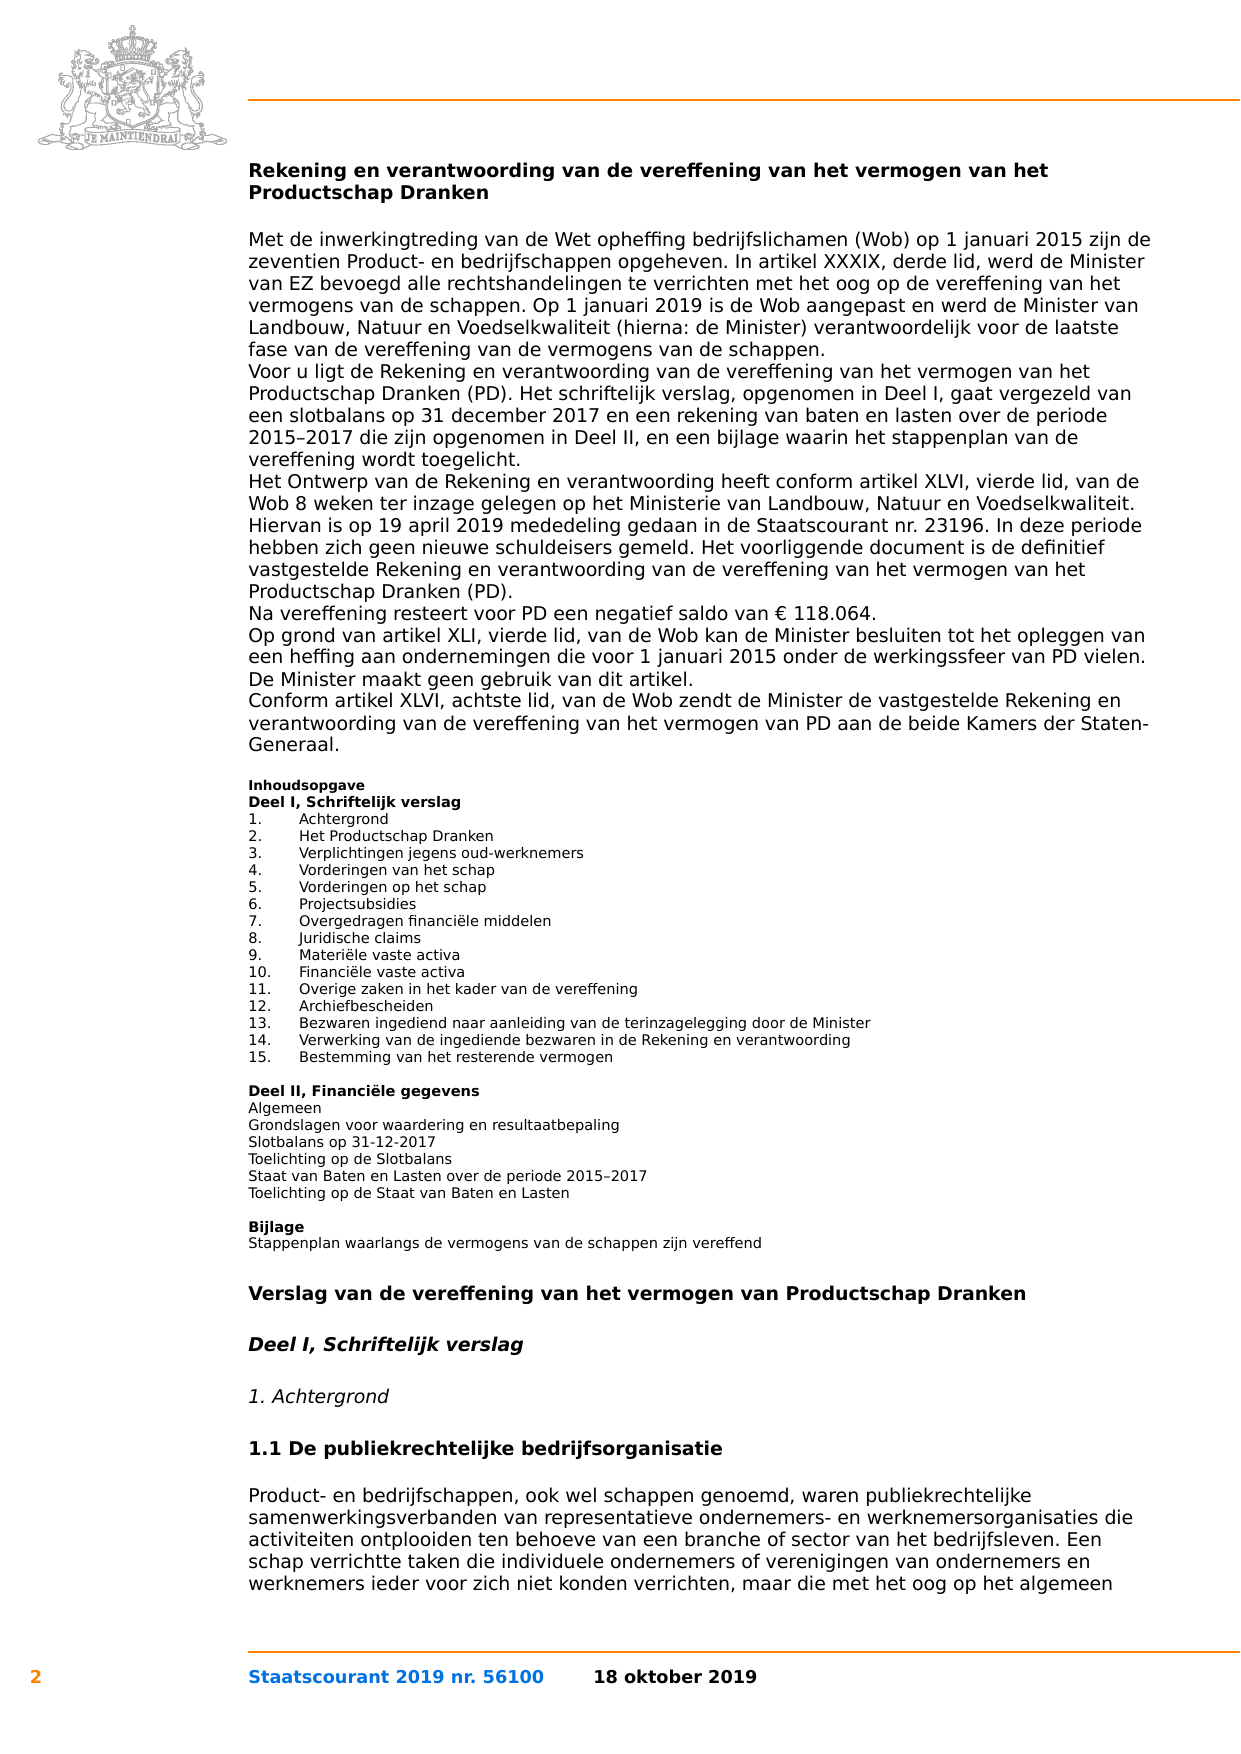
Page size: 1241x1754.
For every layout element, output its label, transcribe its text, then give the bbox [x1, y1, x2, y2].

table_cell 15. [248, 1049, 293, 1066]
table_cell Het Productschap Dranken [293, 828, 1163, 845]
table_cell Algemeen [248, 1100, 1163, 1117]
table_cell Verwerking van de ingediende bezwaren in de Rekening en verantwoording [293, 1032, 1163, 1049]
table_cell Bezwaren ingediend naar aanleiding van de terinzagelegging door de Minister [293, 1015, 1163, 1032]
table_cell Projectsubsidies [293, 896, 1163, 913]
table_cell Stappenplan waarlangs de vermogens van de schappen zijn vereffend [248, 1235, 1163, 1252]
table_cell Vorderingen van het schap [293, 862, 1163, 879]
text Voor u ligt de Rekening en verantwoording van de vereffening van het vermogen van het Productschap Dranken (PD). Het schriftelijk verslag, opgenomen in Deel I, gaat vergezeld van een slotbalans op 31 december 2017 en een rekening van baten en lasten over de periode 2015–2017 die zijn opgenomen in Deel II, en een bijlage waarin het stappenplan van de vereffening wordt toegelicht. [248, 361, 1163, 471]
table_cell Overige zaken in het kader van de vereffening [293, 981, 1163, 998]
table_cell Vorderingen op het schap [293, 879, 1163, 896]
picture [38, 25, 227, 150]
table_header Inhoudsopgave [248, 778, 1163, 794]
table_cell Toelichting op de Staat van Baten en Lasten [248, 1185, 1163, 1201]
table_cell 14. [248, 1032, 293, 1049]
table_cell 7. [248, 913, 293, 930]
subtitle Rekening en verantwoording van de vereffening van het vermogen van het Productschap Dranken [248, 160, 1163, 204]
text Het Ontwerp van de Rekening en verantwoording heeft conform artikel XLVI, vierde lid, van de Wob 8 weken ter inzage gelegen op het Ministerie van Landbouw, Natuur en Voedselkwaliteit. Hiervan is op 19 april 2019 mededeling gedaan in de Staatscourant nr. 23196. In deze periode hebben zich geen nieuwe schuldeisers gemeld. Het voorliggende document is de definitief vastgestelde Rekening en verantwoording van de vereffening van het vermogen van het Productschap Dranken (PD). [248, 471, 1163, 602]
table_cell 10. [248, 964, 293, 981]
table_cell Deel II, Financiële gegevens [248, 1083, 1163, 1099]
table_cell Bestemming van het resterende vermogen [293, 1049, 1163, 1066]
table_cell Materiële vaste activa [293, 947, 1163, 964]
table_cell Financiële vaste activa [293, 964, 1163, 981]
table_cell 8. [248, 930, 293, 947]
table_cell Bijlage [248, 1219, 1163, 1235]
table_cell [293, 1201, 1163, 1218]
table_cell Slotbalans op 31-12-2017 [248, 1134, 1163, 1151]
text Op grond van artikel XLI, vierde lid, van de Wob kan de Minister besluiten tot het opleggen van een heffing aan ondernemingen die voor 1 januari 2015 onder de werkingssfeer van PD vielen. De Minister maakt geen gebruik van dit artikel. [248, 624, 1163, 690]
table_cell 5. [248, 879, 293, 896]
table_cell 9. [248, 947, 293, 964]
table_cell Deel I, Schriftelijk verslag [248, 794, 1163, 811]
table_cell 6. [248, 896, 293, 913]
text Product- en bedrijfschappen, ook wel schappen genoemd, waren publiekrechtelijke samenwerkingsverbanden van representatieve ondernemers- en werknemersorganisaties die activiteiten ontplooiden ten behoeve van een branche of sector van het bedrijfsleven. Een schap verrichtte taken die individuele ondernemers of verenigingen van ondernemers en werknemers ieder voor zich niet konden verrichten, maar die met het oog op het algemeen [248, 1485, 1163, 1595]
table_cell Overgedragen financiële middelen [293, 913, 1163, 930]
table_cell Staat van Baten en Lasten over de periode 2015–2017 [248, 1168, 1163, 1184]
table_cell Grondslagen voor waardering en resultaatbepaling [248, 1117, 1163, 1133]
subtitle 1. Achtergrond [248, 1386, 1163, 1408]
subtitle Verslag van de vereffening van het vermogen van Productschap Dranken [248, 1282, 1163, 1304]
table_cell 2. [248, 828, 293, 845]
table_cell Archiefbescheiden [293, 998, 1163, 1015]
table_cell [293, 1066, 1163, 1083]
table_cell [248, 1066, 293, 1083]
table_cell Achtergrond [293, 811, 1163, 828]
subtitle 1.1 De publiekrechtelijke bedrijfsorganisatie [248, 1438, 1163, 1460]
table_cell Toelichting op de Slotbalans [248, 1151, 1163, 1167]
table_cell [248, 1201, 293, 1218]
table_cell 1. [248, 811, 293, 828]
table_cell 12. [248, 998, 293, 1015]
table_cell 11. [248, 981, 293, 998]
table_cell 3. [248, 845, 293, 862]
table_cell Verplichtingen jegens oud-werknemers [293, 845, 1163, 862]
text Met de inwerkingtreding van de Wet opheffing bedrijfslichamen (Wob) op 1 januari 2015 zijn de zeventien Product- en bedrijfschappen opgeheven. In artikel XXXIX, derde lid, werd de Minister van EZ bevoegd alle rechtshandelingen te verrichten met het oog op de vereffening van het vermogens van de schappen. Op 1 januari 2019 is de Wob aangepast en werd de Minister van Landbouw, Natuur en Voedselkwaliteit (hierna: de Minister) verantwoordelijk voor de laatste fase van de vereffening van de vermogens van de schappen. [248, 229, 1163, 361]
table_cell 4. [248, 862, 293, 879]
subtitle Deel I, Schriftelijk verslag [248, 1334, 1163, 1356]
text Conform artikel XLVI, achtste lid, van de Wob zendt de Minister de vastgestelde Rekening en verantwoording van de vereffening van het vermogen van PD aan de beide Kamers der Staten-Generaal. [248, 690, 1163, 756]
table_cell 13. [248, 1015, 293, 1032]
text Na vereffening resteert voor PD een negatief saldo van € 118.064. [248, 602, 1163, 624]
table_cell Juridische claims [293, 930, 1163, 947]
